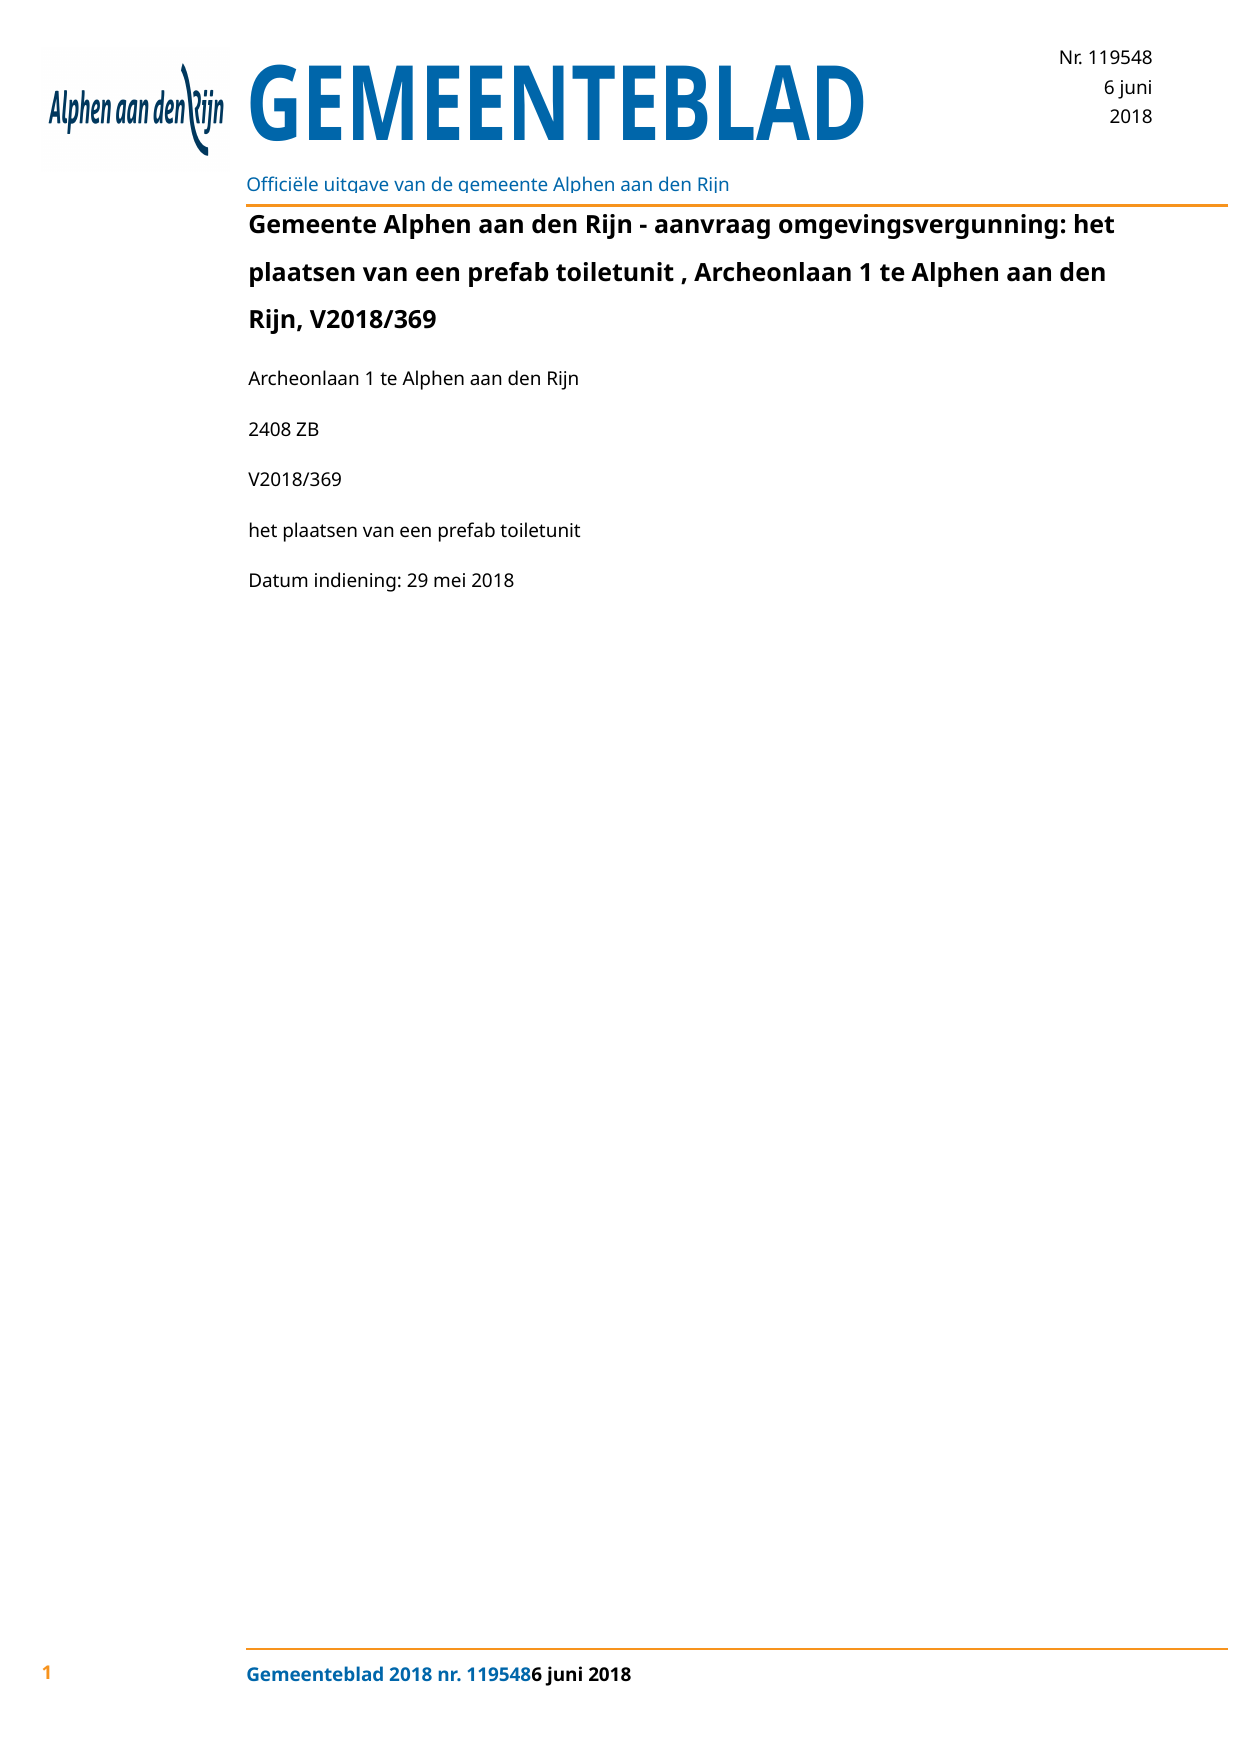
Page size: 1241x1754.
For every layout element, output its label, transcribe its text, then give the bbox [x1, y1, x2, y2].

text V2018/369 [248, 466, 1152, 492]
text 2408 ZB [248, 416, 1152, 442]
picture [41, 47, 231, 172]
text het plaatsen van een prefab toiletunit [248, 517, 1152, 542]
text Gemeente Alphen aan den Rijn - aanvraag omgevingsvergunning: het plaatsen van een prefab toiletunit , Archeonlaan 1 te Alphen aan den Rijn, V2018/369 [248, 207, 1152, 336]
text Datum indiening: 29 mei 2018 [248, 567, 1152, 593]
text Archeonlaan 1 te Alphen aan den Rijn [248, 366, 1152, 391]
